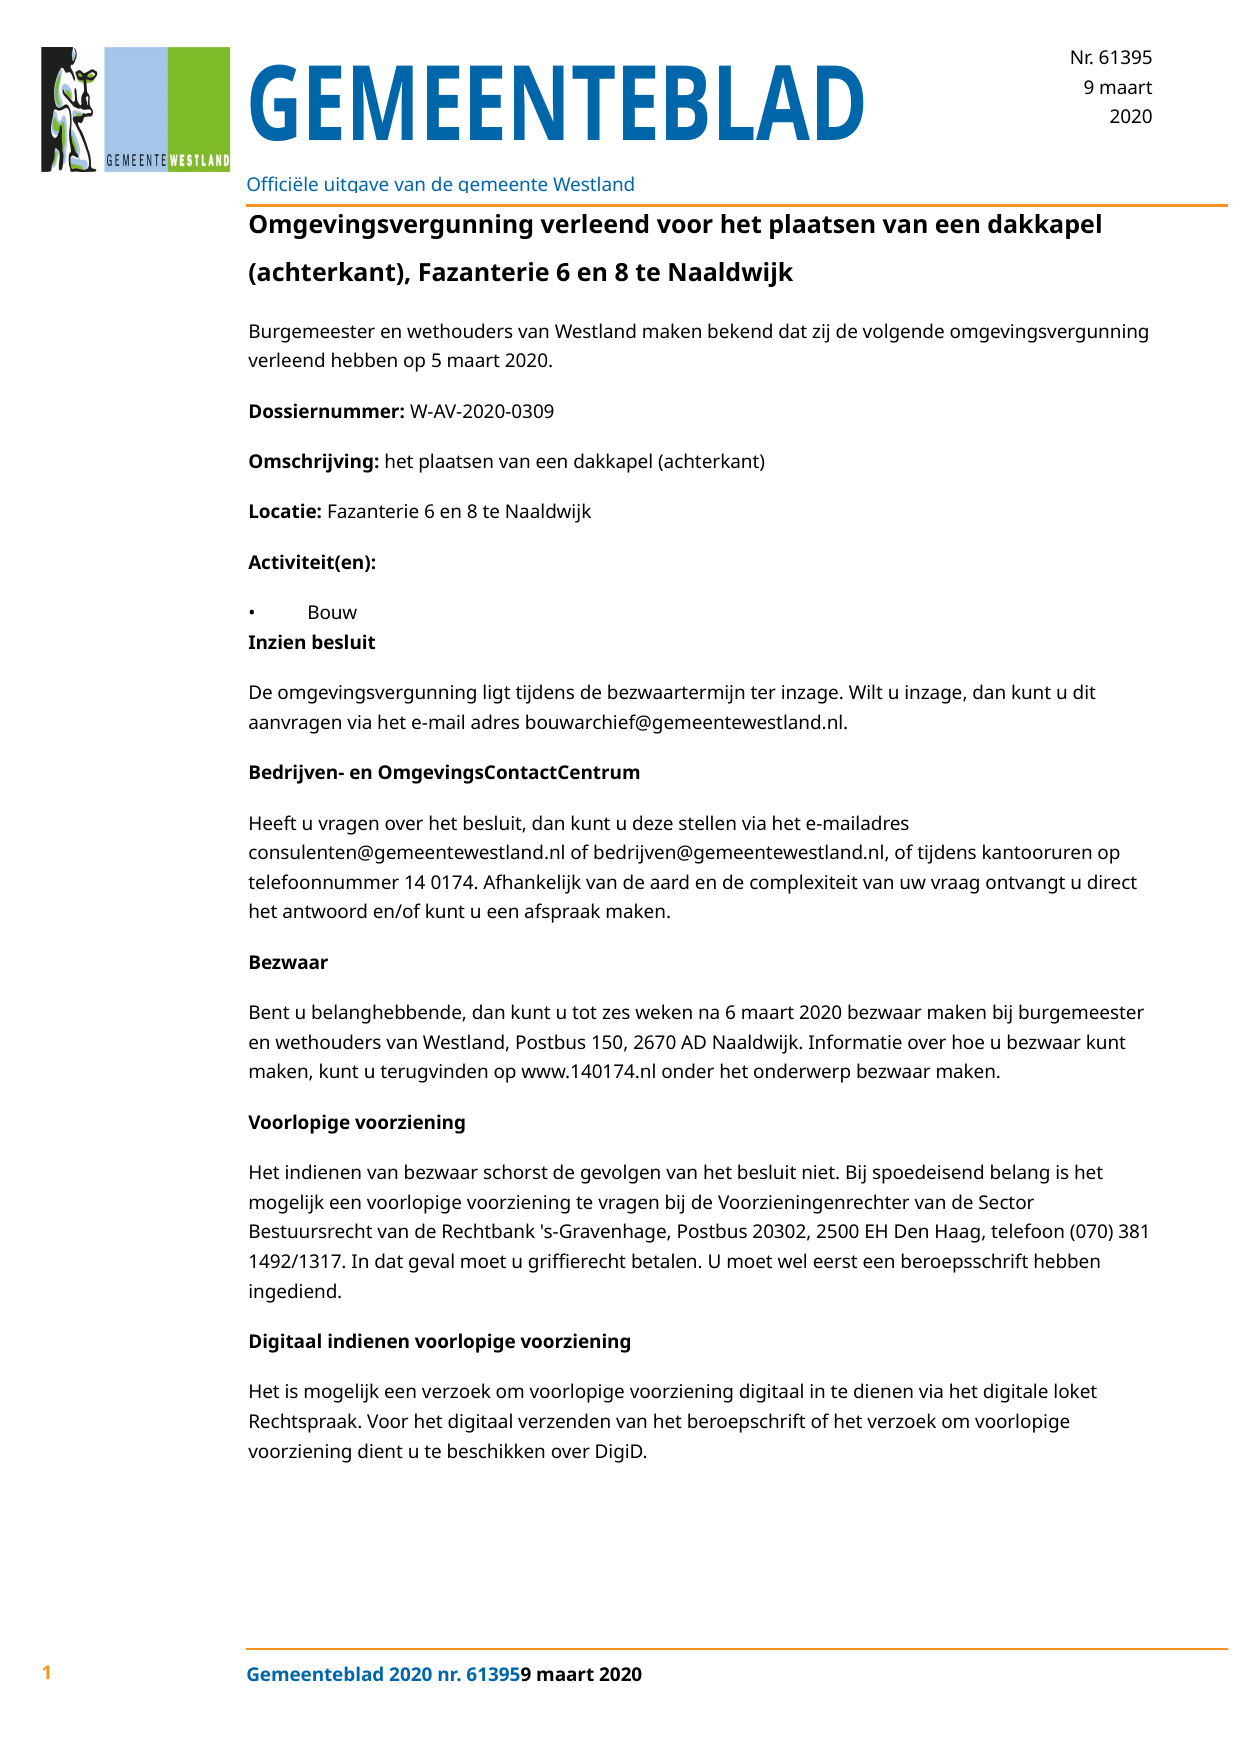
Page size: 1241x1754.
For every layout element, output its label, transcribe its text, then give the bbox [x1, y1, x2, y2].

text Bedrijven- en OmgevingsContactCentrum [248, 759, 1152, 785]
text Heeft u vragen over het besluit, dan kunt u deze stellen via het e-mailadres consulenten@gemeentewestland.nl of bedrijven@gemeentewestland.nl, of tijdens kantooruren op telefoonnummer 14 0174. Afhankelijk van de aard en de complexiteit van uw vraag ontvangt u direct het antwoord en/of kunt u een afspraak maken. [248, 810, 1152, 924]
text Digitaal indienen voorlopige voorziening [248, 1328, 1152, 1354]
text Omgevingsvergunning verleend voor het plaatsen van een dakkapel (achterkant), Fazanterie 6 en 8 te Naaldwijk [248, 207, 1152, 288]
text Bent u belanghebbende, dan kunt u tot zes weken na 6 maart 2020 bezwaar maken bij burgemeester en wethouders van Westland, Postbus 150, 2670 AD Naaldwijk. Informatie over hoe u bezwaar kunt maken, kunt u terugvinden op www.140174.nl onder het onderwerp bezwaar maken. [248, 999, 1152, 1084]
text Het indienen van bezwaar schorst de gevolgen van het besluit niet. Bij spoedeisend belang is het mogelijk een voorlopige voorziening te vragen bij de Voorzieningenrechter van de Sector Bestuursrecht van de Rechtbank 's-Gravenhage, Postbus 20302, 2500 EH Den Haag, telefoon (070) 381 1492/1317. In dat geval moet u griffierecht betalen. U moet wel eerst een beroepsschrift hebben ingediend. [248, 1159, 1152, 1304]
list Bouw [248, 599, 1152, 625]
text Omschrijving: het plaatsen van een dakkapel (achterkant) [248, 448, 1152, 474]
text Het is mogelijk een verzoek om voorlopige voorziening digitaal in te dienen via het digitale loket Rechtspraak. Voor het digitaal verzenden van het beroepschrift of het verzoek om voorlopige voorziening dient u te beschikken over DigiD. [248, 1379, 1152, 1464]
text Activiteit(en): [248, 549, 1152, 575]
text Locatie: Fazanterie 6 en 8 te Naaldwijk [248, 499, 1152, 524]
text De omgevingsvergunning ligt tijdens de bezwaartermijn ter inzage. Wilt u inzage, dan kunt u dit aanvragen via het e-mail adres bouwarchief@gemeentewestland.nl. [248, 679, 1152, 735]
text Dossiernummer: W-AV-2020-0309 [248, 398, 1152, 424]
text Inzien besluit [248, 629, 1152, 655]
picture [41, 47, 231, 172]
text Voorlopige voorziening [248, 1109, 1152, 1135]
text Burgemeester en wethouders van Westland maken bekend dat zij de volgende omgevingsvergunning verleend hebben op 5 maart 2020. [248, 318, 1152, 373]
text Bezwaar [248, 949, 1152, 975]
